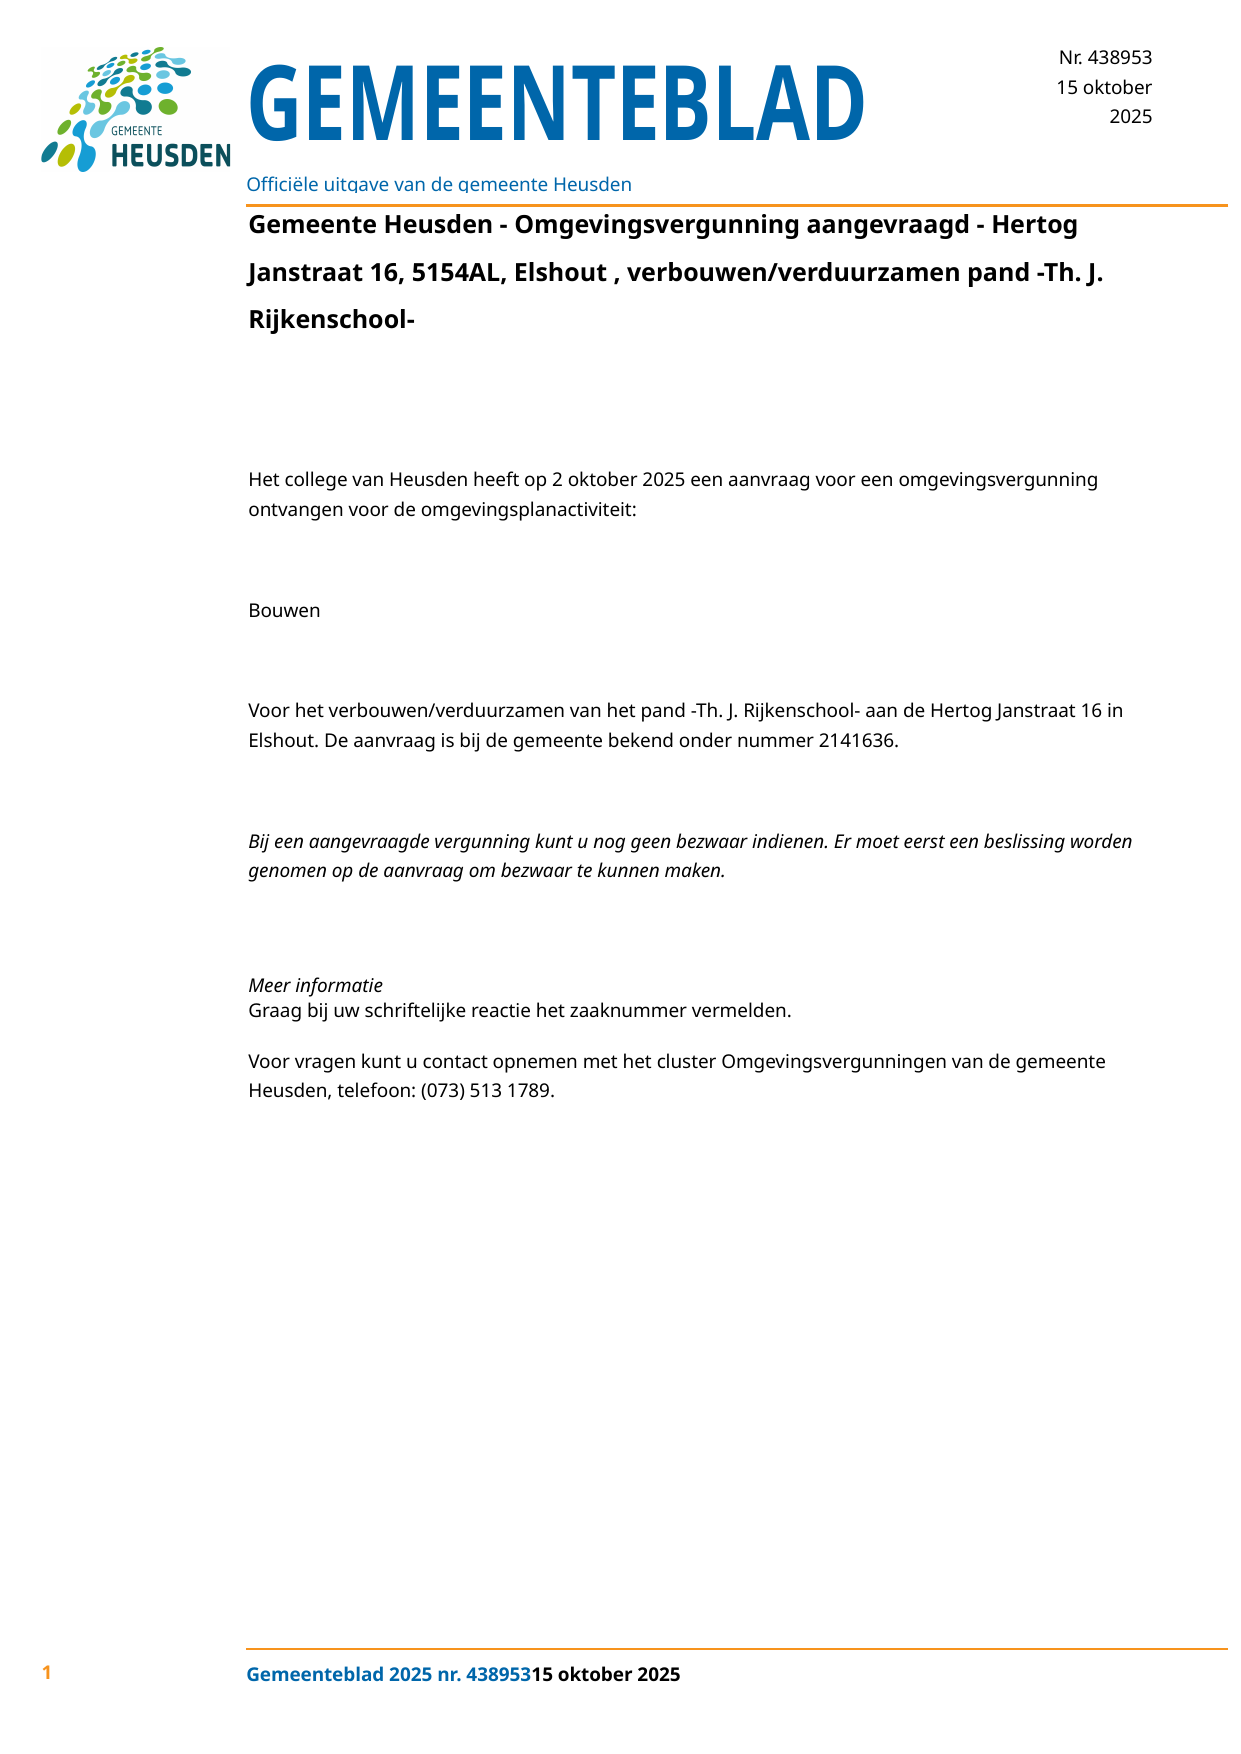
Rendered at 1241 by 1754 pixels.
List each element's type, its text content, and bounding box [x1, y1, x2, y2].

text Voor het verbouwen/verduurzamen van het pand -Th. J. Rijkenschool- aan de Hertog Janstraat 16 in Elshout. De aanvraag is bij de gemeente bekend onder nummer 2141636. [248, 698, 1152, 753]
picture [41, 47, 231, 172]
text Meer informatie [248, 972, 1152, 998]
text Bouwen [248, 597, 1152, 622]
text Voor vragen kunt u contact opnemen met het cluster Omgevingsvergunningen van de gemeente Heusden, telefoon: (073) 513 1789. [248, 1048, 1152, 1103]
text Bij een aangevraagde vergunning kunt u nog geen bezwaar indienen. Er moet eerst een beslissing worden genomen op de aanvraag om bezwaar te kunnen maken. [248, 828, 1152, 883]
text Gemeente Heusden - Omgevingsvergunning aangevraagd - Hertog Janstraat 16, 5154AL, Elshout , verbouwen/verduurzamen pand -Th. J. Rijkenschool- [248, 207, 1152, 336]
text Het college van Heusden heeft op 2 oktober 2025 een aanvraag voor een omgevingsvergunning ontvangen voor de omgevingsplanactiviteit: [248, 466, 1152, 522]
text Graag bij uw schriftelijke reactie het zaaknummer vermelden. [248, 998, 1152, 1023]
